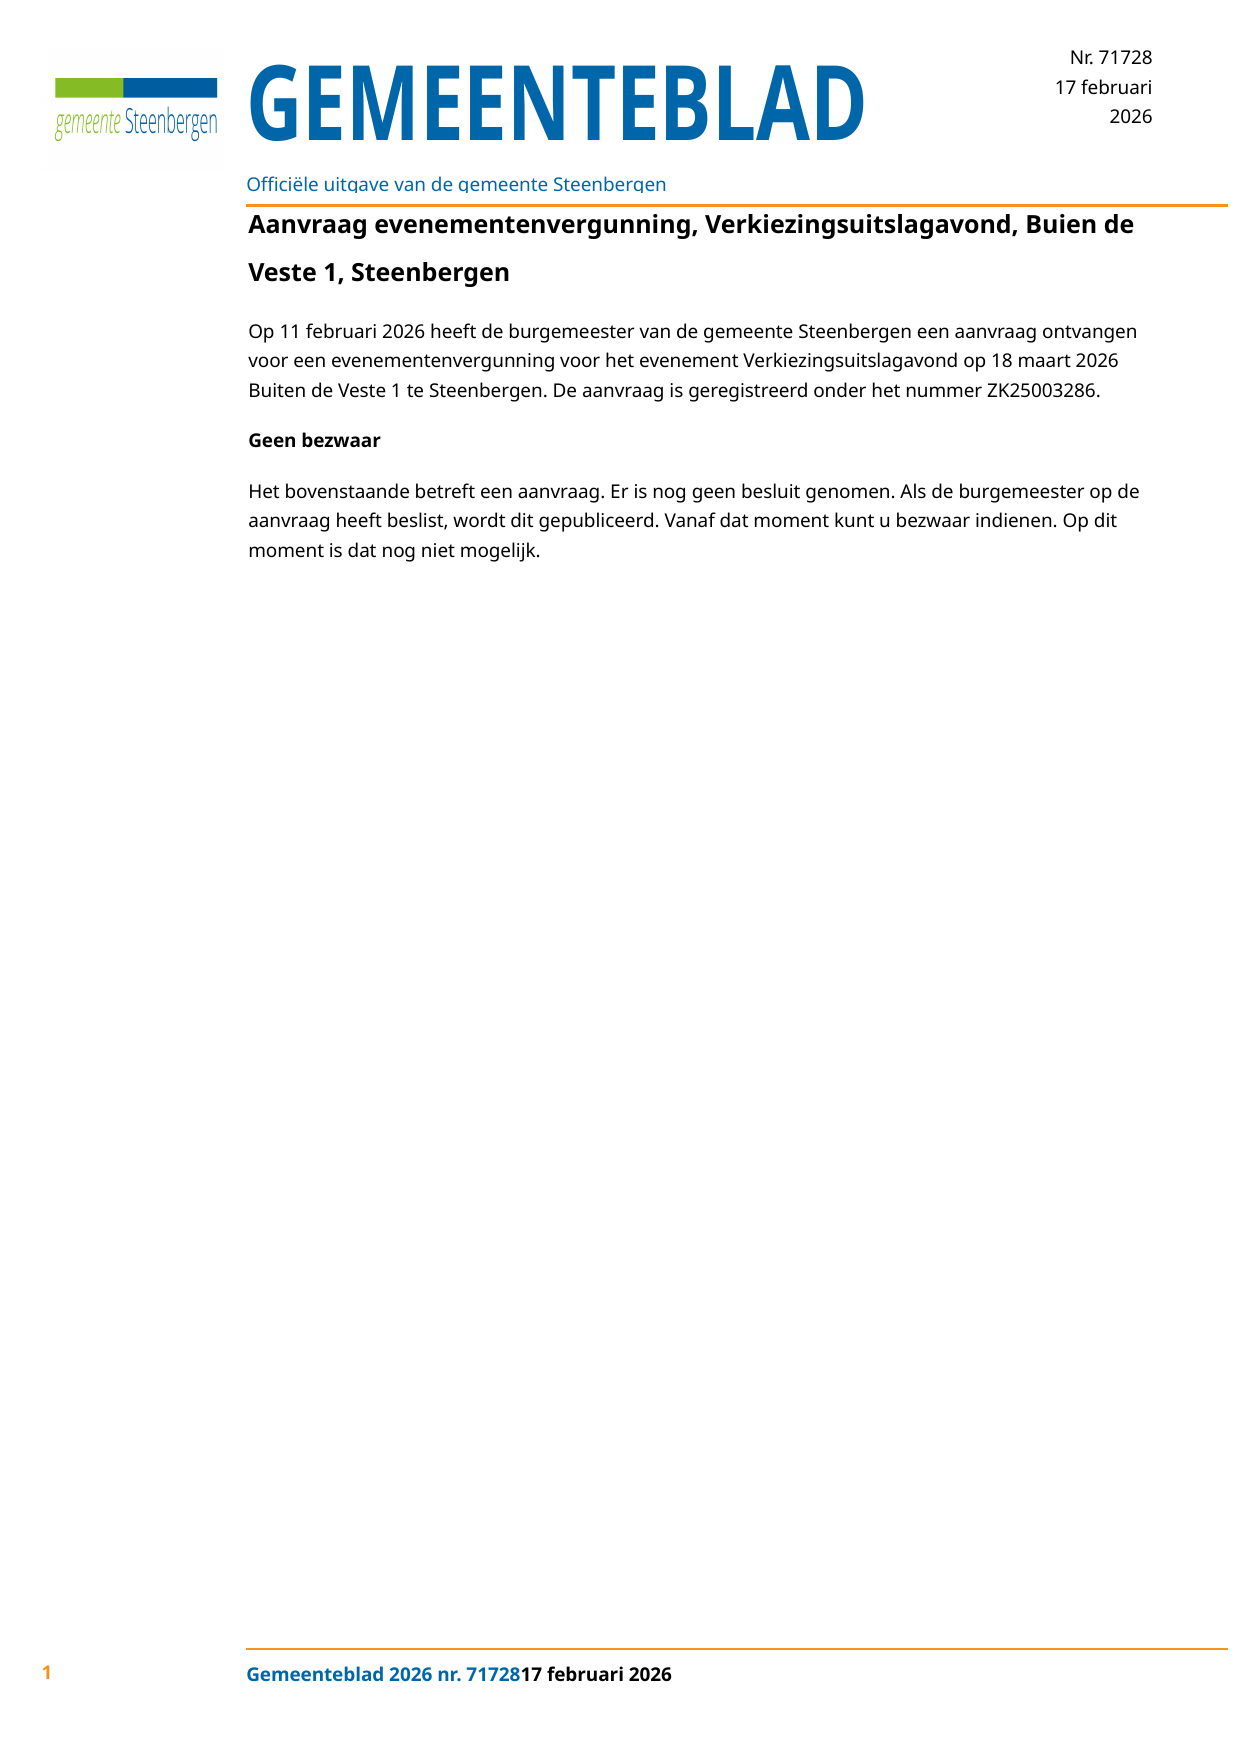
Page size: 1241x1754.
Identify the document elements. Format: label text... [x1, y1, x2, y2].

picture [41, 47, 231, 172]
text Aanvraag evenementenvergunning, Verkiezingsuitslagavond, Buien de Veste 1, Steenbergen [248, 207, 1152, 288]
text Het bovenstaande betreft een aanvraag. Er is nog geen besluit genomen. Als de burgemeester op de aanvraag heeft beslist, wordt dit gepubliceerd. Vanaf dat moment kunt u bezwaar indienen. Op dit moment is dat nog niet mogelijk. [248, 478, 1152, 563]
text Geen bezwaar [248, 427, 1152, 453]
text Op 11 februari 2026 heeft de burgemeester van de gemeente Steenbergen een aanvraag ontvangen voor een evenementenvergunning voor het evenement Verkiezingsuitslagavond op 18 maart 2026 Buiten de Veste 1 te Steenbergen. De aanvraag is geregistreerd onder het nummer ZK25003286. [248, 318, 1152, 403]
